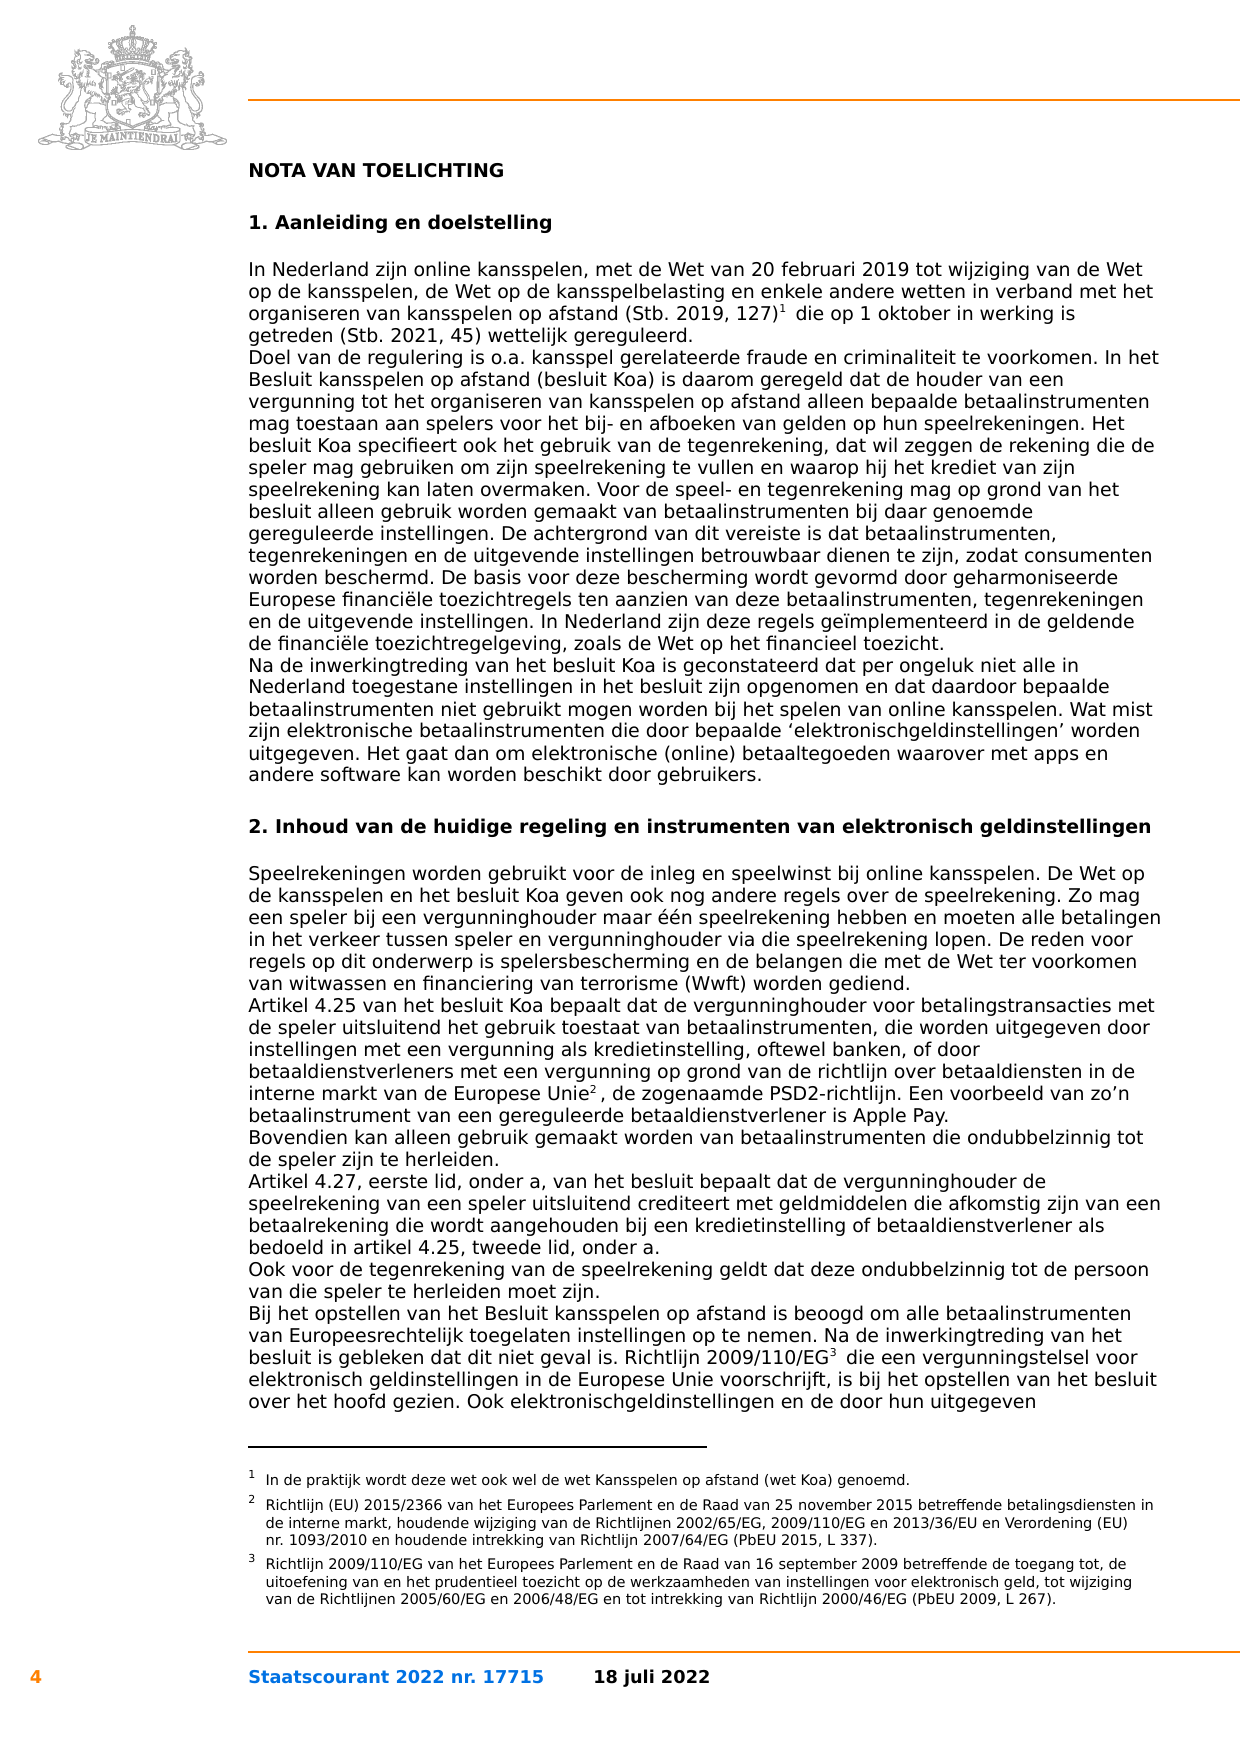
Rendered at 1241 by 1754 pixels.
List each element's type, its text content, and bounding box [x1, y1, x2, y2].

subtitle 1. Aanleiding en doelstelling [248, 212, 1163, 234]
text In Nederland zijn online kansspelen, met de Wet van 20 februari 2019 tot wijziging van de Wet op de kansspelen, de Wet op de kansspelbelasting en enkele andere wetten in verband met het organiseren van kansspelen op afstand (Stb. 2019, 127) die op 1 oktober in werking is getreden (Stb. 2021, 45) wettelijk gereguleerd. [248, 259, 1163, 347]
text Artikel 4.25 van het besluit Koa bepaalt dat de vergunninghouder voor betalingstransacties met de speler uitsluitend het gebruik toestaat van betaalinstrumenten, die worden uitgegeven door instellingen met een vergunning als kredietinstelling, oftewel banken, of door betaaldienstverleners met een vergunning op grond van de richtlijn over betaaldiensten in de interne markt van de Europese Unie, de zogenaamde PSD2-richtlijn. Een voorbeeld van zo’n betaalinstrument van een gereguleerde betaaldienstverlener is Apple Pay. [248, 995, 1163, 1127]
subtitle 2. Inhoud van de huidige regeling en instrumenten van elektronisch geldinstellingen [248, 816, 1163, 838]
text In de praktijk wordt deze wet ook wel de wet Kansspelen op afstand (wet Koa) genoemd. [248, 1468, 1163, 1490]
text Richtlijn 2009/110/EG van het Europees Parlement en de Raad van 16 september 2009 betreffende de toegang tot, de uitoefening van en het prudentieel toezicht op de werkzaamheden van instellingen voor elektronisch geld, tot wijziging van de Richtlijnen 2005/60/EG en 2006/48/EG en tot intrekking van Richtlijn 2000/46/EG (PbEU 2009, L 267). [248, 1552, 1163, 1608]
text Artikel 4.27, eerste lid, onder a, van het besluit bepaalt dat de vergunninghouder de speelrekening van een speler uitsluitend crediteert met geldmiddelen die afkomstig zijn van een betaalrekening die wordt aangehouden bij een kredietinstelling of betaaldienstverlener als bedoeld in artikel 4.25, tweede lid, onder a. [248, 1171, 1163, 1259]
text Richtlijn (EU) 2015/2366 van het Europees Parlement en de Raad van 25 november 2015 betreffende betalingsdiensten in de interne markt, houdende wijziging van de Richtlijnen 2002/65/EG, 2009/110/EG en 2013/36/EU en Verordening (EU) nr. 1093/2010 en houdende intrekking van Richtlijn 2007/64/EG (PbEU 2015, L 337). [248, 1493, 1163, 1549]
text Ook voor de tegenrekening van de speelrekening geldt dat deze ondubbelzinnig tot de persoon van die speler te herleiden moet zijn. [248, 1259, 1163, 1303]
text Speelrekeningen worden gebruikt voor de inleg en speelwinst bij online kansspelen. De Wet op de kansspelen en het besluit Koa geven ook nog andere regels over de speelrekening. Zo mag een speler bij een vergunninghouder maar één speelrekening hebben en moeten alle betalingen in het verkeer tussen speler en vergunninghouder via die speelrekening lopen. De reden voor regels op dit onderwerp is spelersbescherming en de belangen die met de Wet ter voorkomen van witwassen en financiering van terrorisme (Wwft) worden gediend. [248, 863, 1163, 995]
subtitle NOTA VAN TOELICHTING [248, 160, 1163, 182]
text Doel van de regulering is o.a. kansspel gerelateerde fraude en criminaliteit te voorkomen. In het Besluit kansspelen op afstand (besluit Koa) is daarom geregeld dat de houder van een vergunning tot het organiseren van kansspelen op afstand alleen bepaalde betaalinstrumenten mag toestaan aan spelers voor het bij- en afboeken van gelden op hun speelrekeningen. Het besluit Koa specifieert ook het gebruik van de tegenrekening, dat wil zeggen de rekening die de speler mag gebruiken om zijn speelrekening te vullen en waarop hij het krediet van zijn speelrekening kan laten overmaken. Voor de speel- en tegenrekening mag op grond van het besluit alleen gebruik worden gemaakt van betaalinstrumenten bij daar genoemde gereguleerde instellingen. De achtergrond van dit vereiste is dat betaalinstrumenten, tegenrekeningen en de uitgevende instellingen betrouwbaar dienen te zijn, zodat consumenten worden beschermd. De basis voor deze bescherming wordt gevormd door geharmoniseerde Europese financiële toezichtregels ten aanzien van deze betaalinstrumenten, tegenrekeningen en de uitgevende instellingen. In Nederland zijn deze regels geïmplementeerd in de geldende de financiële toezichtregelgeving, zoals de Wet op het financieel toezicht. [248, 347, 1163, 654]
text Bij het opstellen van het Besluit kansspelen op afstand is beoogd om alle betaalinstrumenten van Europeesrechtelijk toegelaten instellingen op te nemen. Na de inwerkingtreding van het besluit is gebleken dat dit niet geval is. Richtlijn 2009/110/EG die een vergunningstelsel voor elektronisch geldinstellingen in de Europese Unie voorschrijft, is bij het opstellen van het besluit over het hoofd gezien. Ook elektronischgeldinstellingen en de door hun uitgegeven [248, 1303, 1163, 1413]
text Na de inwerkingtreding van het besluit Koa is geconstateerd dat per ongeluk niet alle in Nederland toegestane instellingen in het besluit zijn opgenomen en dat daardoor bepaalde betaalinstrumenten niet gebruikt mogen worden bij het spelen van online kansspelen. Wat mist zijn elektronische betaalinstrumenten die door bepaalde ‘elektronischgeldinstellingen’ worden uitgegeven. Het gaat dan om elektronische (online) betaaltegoeden waarover met apps en andere software kan worden beschikt door gebruikers. [248, 654, 1163, 786]
picture [38, 25, 227, 150]
text Bovendien kan alleen gebruik gemaakt worden van betaalinstrumenten die ondubbelzinnig tot de speler zijn te herleiden. [248, 1127, 1163, 1171]
